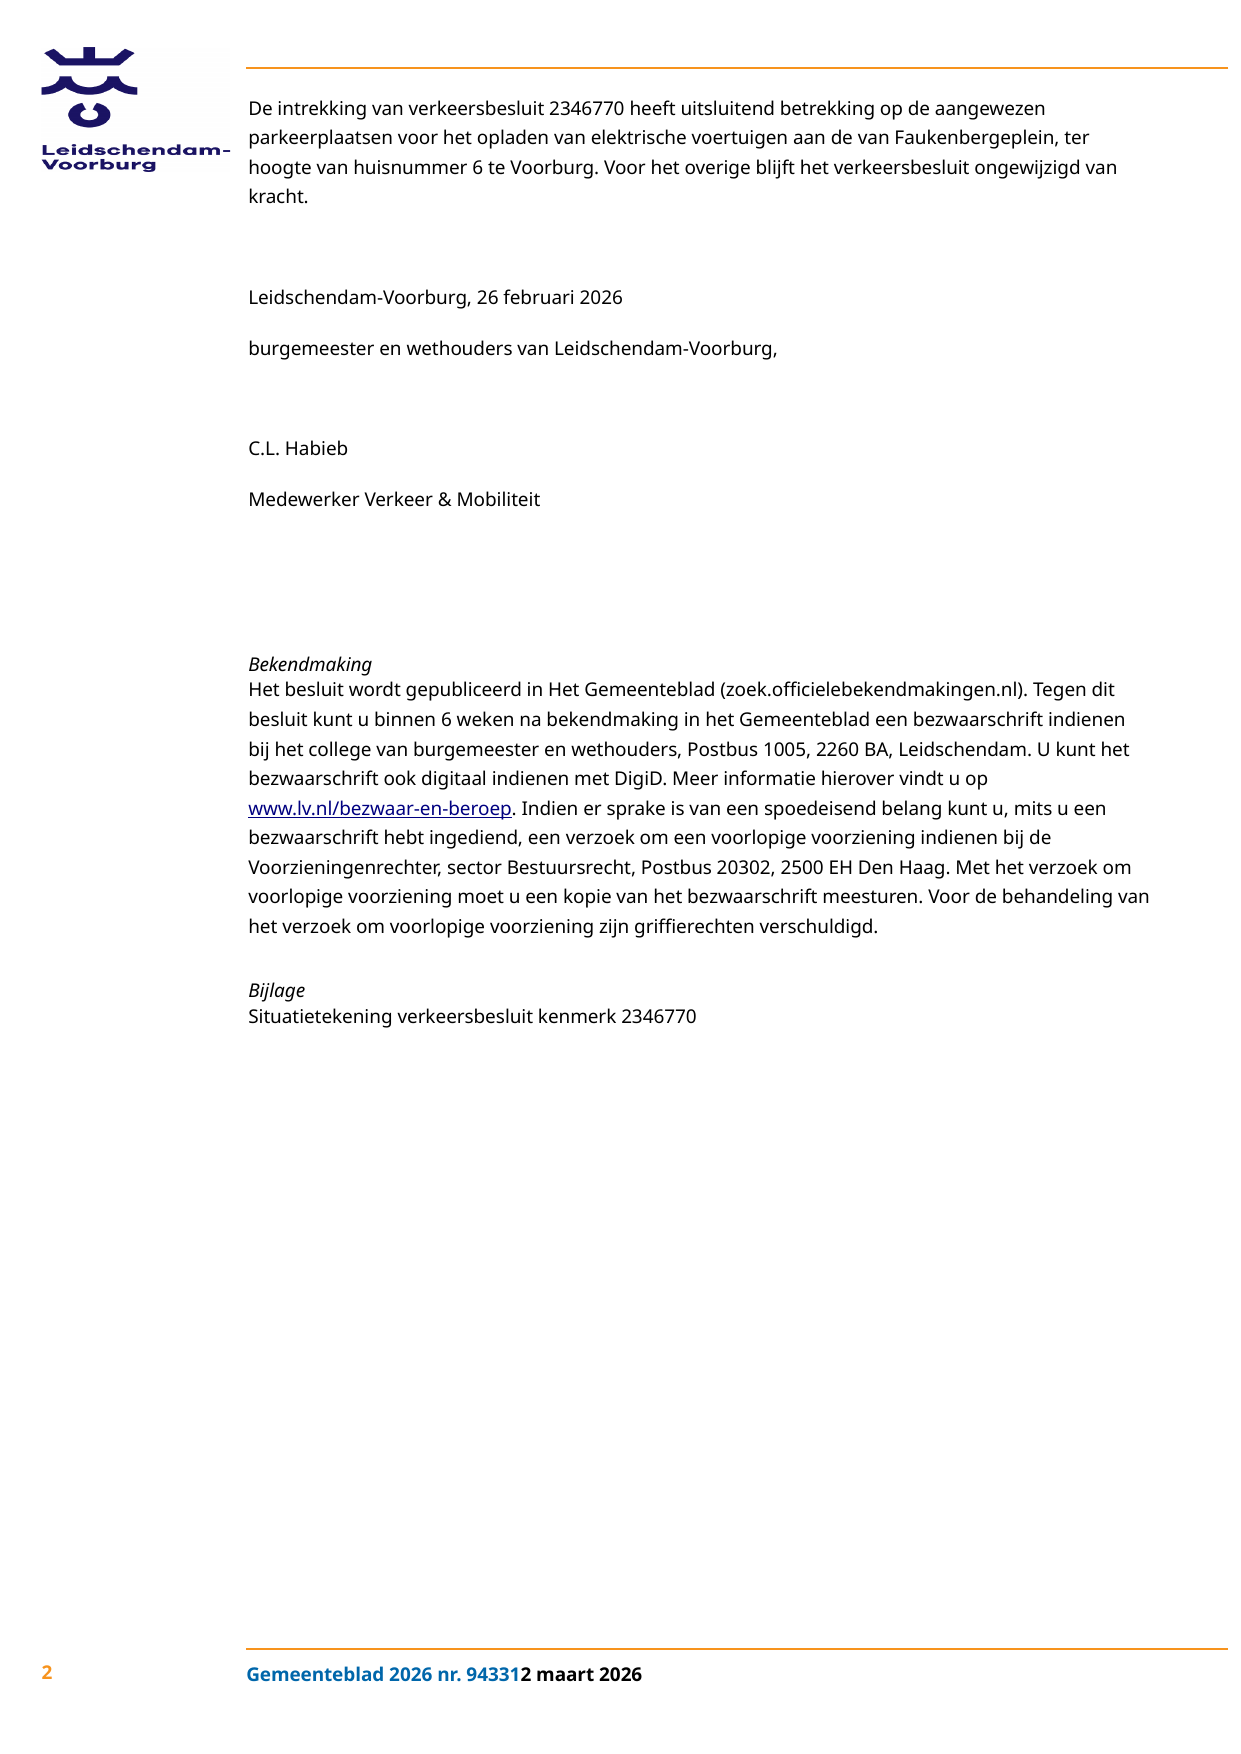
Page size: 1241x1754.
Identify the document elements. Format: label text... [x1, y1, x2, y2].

text Het besluit wordt gepubliceerd in Het Gemeenteblad (zoek.officielebekendmakingen.nl). Tegen dit besluit kunt u binnen 6 weken na bekendmaking in het Gemeenteblad een bezwaarschrift indienen bij het college van burgemeester en wethouders, Postbus 1005, 2260 BA, Leidschendam. U kunt het bezwaarschrift ook digitaal indienen met DigiD. Meer informatie hierover vindt u op www.lv.nl/bezwaar-en-beroep. Indien er sprake is van een spoedeisend belang kunt u, mits u een bezwaarschrift hebt ingediend, een verzoek om een voorlopige voorziening indienen bij de Voorzieningenrechter, sector Bestuursrecht, Postbus 20302, 2500 EH Den Haag. Met het verzoek om voorlopige voorziening moet u een kopie van het bezwaarschrift meesturen. Voor de behandeling van het verzoek om voorlopige voorziening zijn griffierechten verschuldigd. [248, 677, 1152, 939]
picture [41, 47, 231, 172]
text burgemeester en wethouders van Leidschendam-Voorburg, [248, 335, 1152, 361]
text Leidschendam-Voorburg, 26 februari 2026 [248, 284, 1152, 310]
text Medewerker Verkeer & Mobiliteit [248, 486, 1152, 512]
text Situatietekening verkeersbesluit kenmerk 2346770 [248, 1003, 1152, 1029]
text Bekendmaking [248, 651, 1152, 677]
text Bijlage [248, 977, 1152, 1003]
text C.L. Habieb [248, 436, 1152, 461]
text De intrekking van verkeersbesluit 2346770 heeft uitsluitend betrekking op de aangewezen parkeerplaatsen voor het opladen van elektrische voertuigen aan de van Faukenbergeplein, ter hoogte van huisnummer 6 te Voorburg. Voor het overige blijft het verkeersbesluit ongewijzigd van kracht. [248, 95, 1152, 209]
